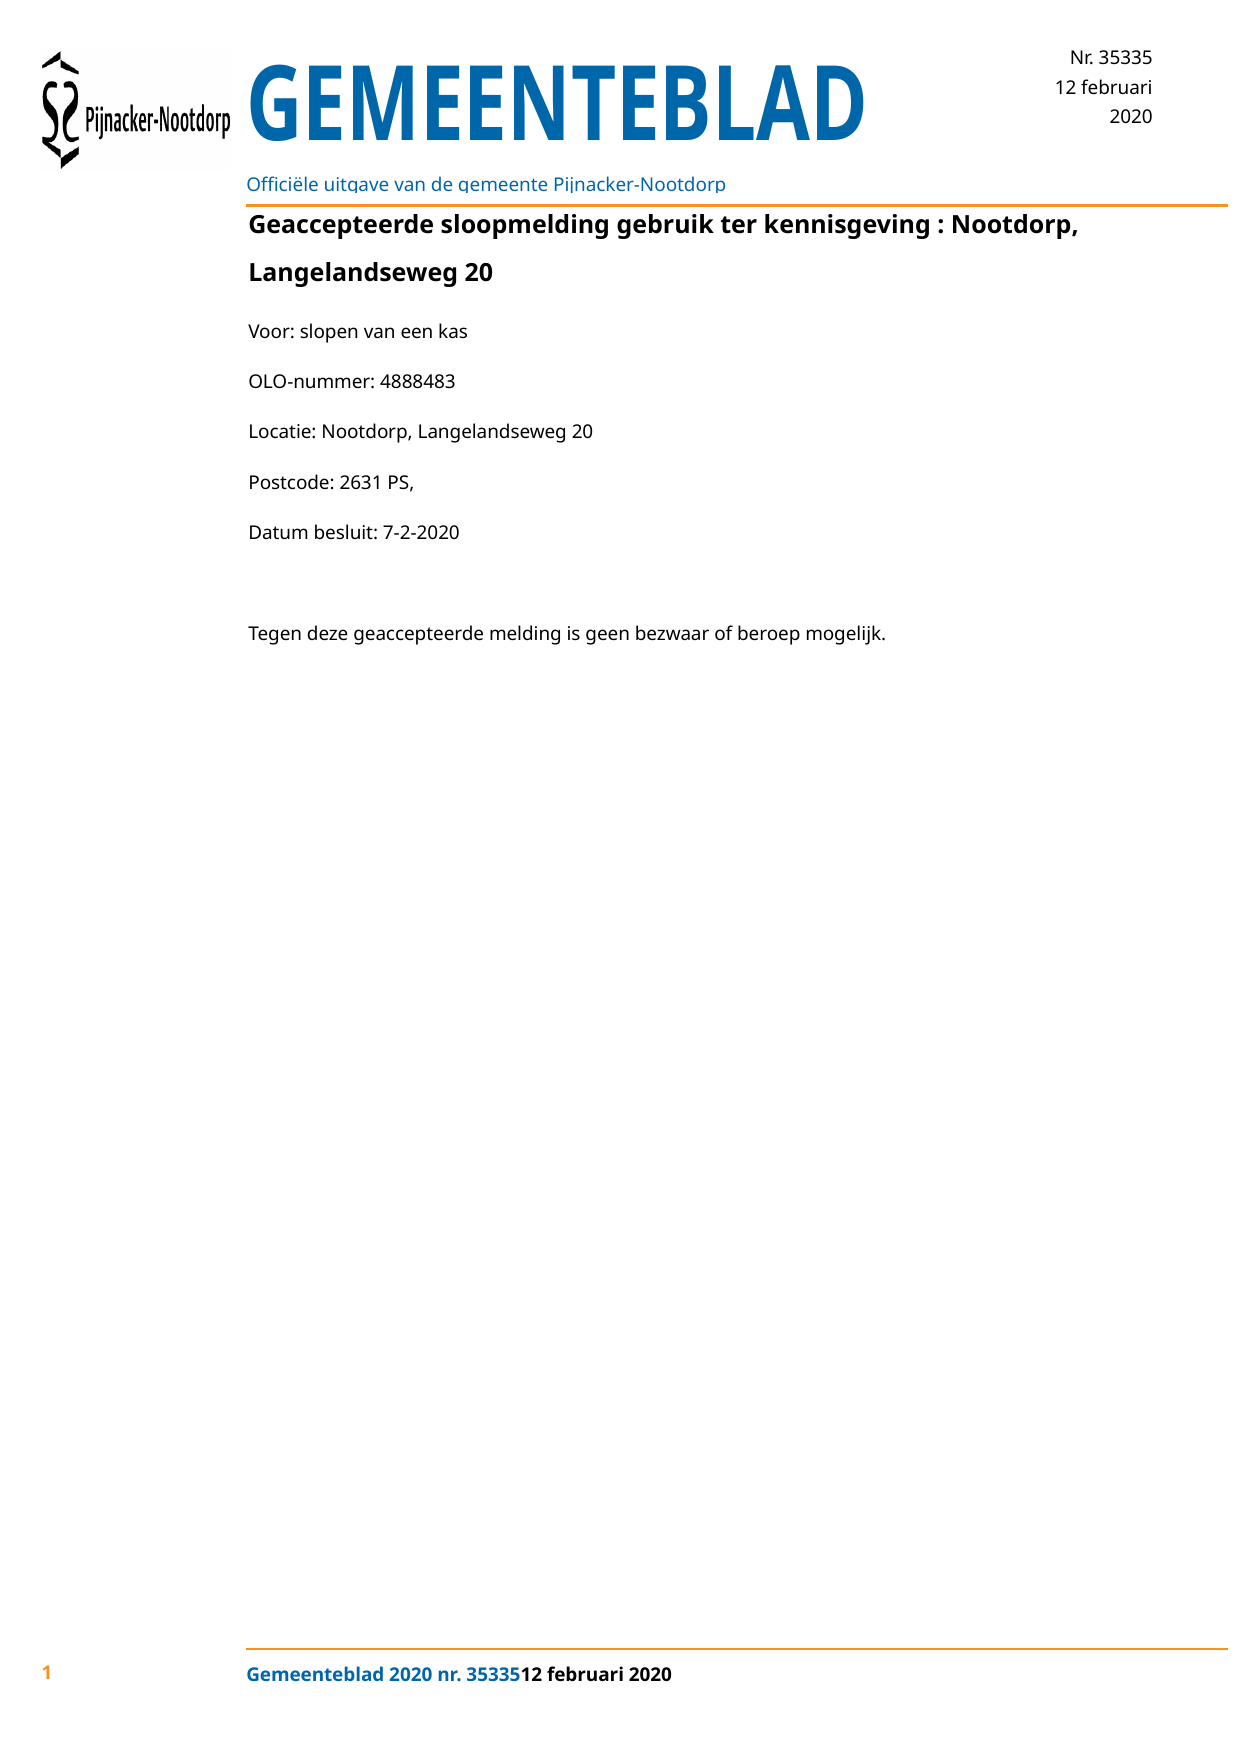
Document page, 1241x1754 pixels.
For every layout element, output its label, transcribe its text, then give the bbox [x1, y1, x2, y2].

text Locatie: Nootdorp, Langelandseweg 20 [248, 419, 1152, 444]
text Geaccepteerde sloopmelding gebruik ter kennisgeving : Nootdorp, Langelandseweg 20 [248, 207, 1152, 288]
text Postcode: 2631 PS, [248, 469, 1152, 495]
text OLO-nummer: 4888483 [248, 368, 1152, 394]
text Voor: slopen van een kas [248, 318, 1152, 344]
picture [41, 47, 231, 172]
text Tegen deze geaccepteerde melding is geen bezwaar of beroep mogelijk. [248, 620, 1152, 646]
text Datum besluit: 7-2-2020 [248, 519, 1152, 545]
